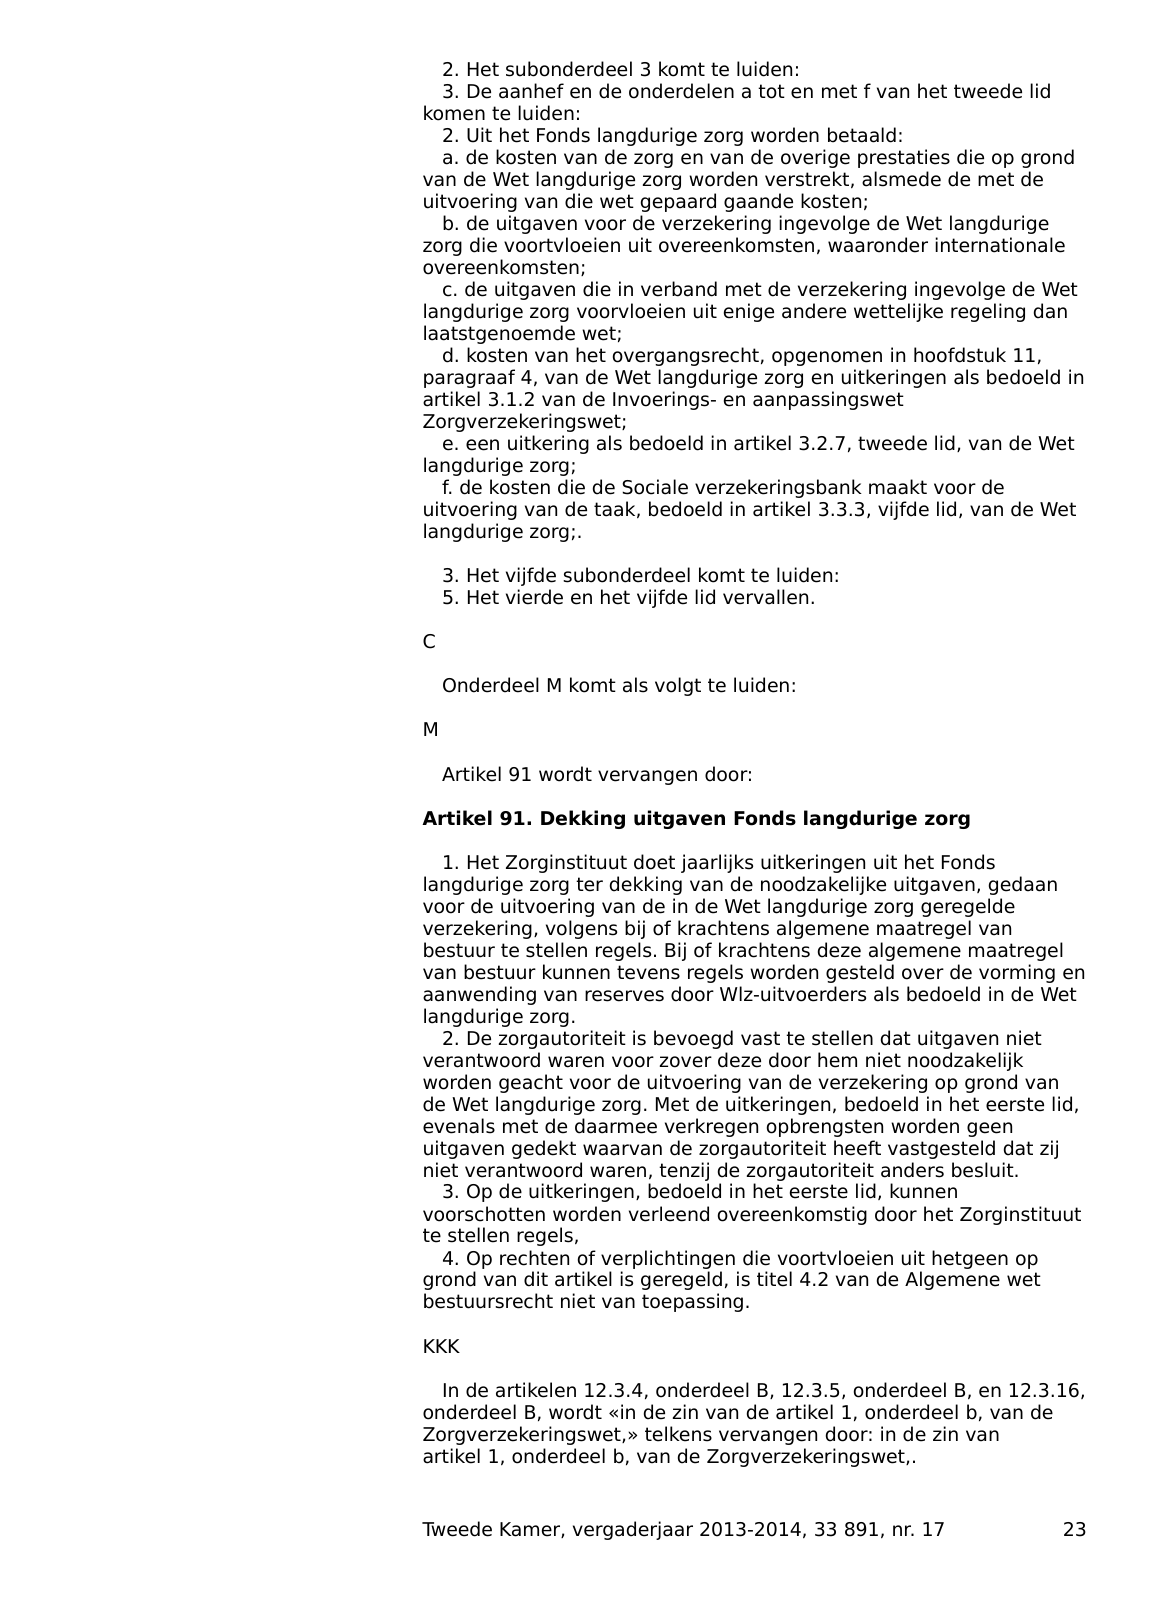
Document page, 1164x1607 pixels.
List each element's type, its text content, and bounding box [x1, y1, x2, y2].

subtitle KKK [422, 1336, 1087, 1357]
text d. kosten van het overgangsrecht, opgenomen in hoofdstuk 11, paragraaf 4, van de Wet langdurige zorg en uitkeringen als bedoeld in artikel 3.1.2 van de Invoerings- en aanpassingswet Zorgverzekeringswet; [422, 345, 1087, 433]
text e. een uitkering als bedoeld in artikel 3.2.7, tweede lid, van de Wet langdurige zorg; [422, 433, 1087, 477]
text 3. Het vijfde subonderdeel komt te luiden: [422, 565, 1087, 587]
text Artikel 91 wordt vervangen door: [422, 763, 1087, 785]
subtitle C [422, 631, 1087, 653]
text 1. Het Zorginstituut doet jaarlijks uitkeringen uit het Fonds langdurige zorg ter dekking van de noodzakelijke uitgaven, gedaan voor de uitvoering van de in de Wet langdurige zorg geregelde verzekering, volgens bij of krachtens algemene maatregel van bestuur te stellen regels. Bij of krachtens deze algemene maatregel van bestuur kunnen tevens regels worden gesteld over de vorming en aanwending van reserves door Wlz-uitvoerders als bedoeld in de Wet langdurige zorg. [422, 852, 1087, 1028]
text 3. Op de uitkeringen, bedoeld in het eerste lid, kunnen voorschotten worden verleend overeenkomstig door het Zorginstituut te stellen regels, [422, 1181, 1087, 1247]
text c. de uitgaven die in verband met de verzekering ingevolge de Wet langdurige zorg voorvloeien uit enige andere wettelijke regeling dan laatstgenoemde wet; [422, 279, 1087, 345]
text 2. Het subonderdeel 3 komt te luiden: [422, 59, 1087, 81]
text 4. Op rechten of verplichtingen die voortvloeien uit hetgeen op grond van dit artikel is geregeld, is titel 4.2 van de Algemene wet bestuursrecht niet van toepassing. [422, 1247, 1087, 1313]
text Onderdeel M komt als volgt te luiden: [422, 675, 1087, 697]
text 3. De aanhef en de onderdelen a tot en met f van het tweede lid komen te luiden: [422, 81, 1087, 125]
text 5. Het vierde en het vijfde lid vervallen. [422, 587, 1087, 609]
text b. de uitgaven voor de verzekering ingevolge de Wet langdurige zorg die voortvloeien uit overeenkomsten, waaronder internationale overeenkomsten; [422, 213, 1087, 279]
subtitle Artikel 91. Dekking uitgaven Fonds langdurige zorg [422, 808, 1087, 829]
text 2. De zorgautoriteit is bevoegd vast te stellen dat uitgaven niet verantwoord waren voor zover deze door hem niet noodzakelijk worden geacht voor de uitvoering van de verzekering op grond van de Wet langdurige zorg. Met de uitkeringen, bedoeld in het eerste lid, evenals met de daarmee verkregen opbrengsten worden geen uitgaven gedekt waarvan de zorgautoriteit heeft vastgesteld dat zij niet verantwoord waren, tenzij de zorgautoriteit anders besluit. [422, 1028, 1087, 1181]
text f. de kosten die de Sociale verzekeringsbank maakt voor de uitvoering van de taak, bedoeld in artikel 3.3.3, vijfde lid, van de Wet langdurige zorg;. [422, 477, 1087, 543]
subtitle M [422, 719, 1087, 741]
text 2. Uit het Fonds langdurige zorg worden betaald: [422, 125, 1087, 147]
text a. de kosten van de zorg en van de overige prestaties die op grond van de Wet langdurige zorg worden verstrekt, alsmede de met de uitvoering van die wet gepaard gaande kosten; [422, 147, 1087, 213]
text In de artikelen 12.3.4, onderdeel B, 12.3.5, onderdeel B, en 12.3.16, onderdeel B, wordt «in de zin van de artikel 1, onderdeel b, van de Zorgverzekeringswet,» telkens vervangen door: in de zin van artikel 1, onderdeel b, van de Zorgverzekeringswet,. [422, 1380, 1087, 1468]
